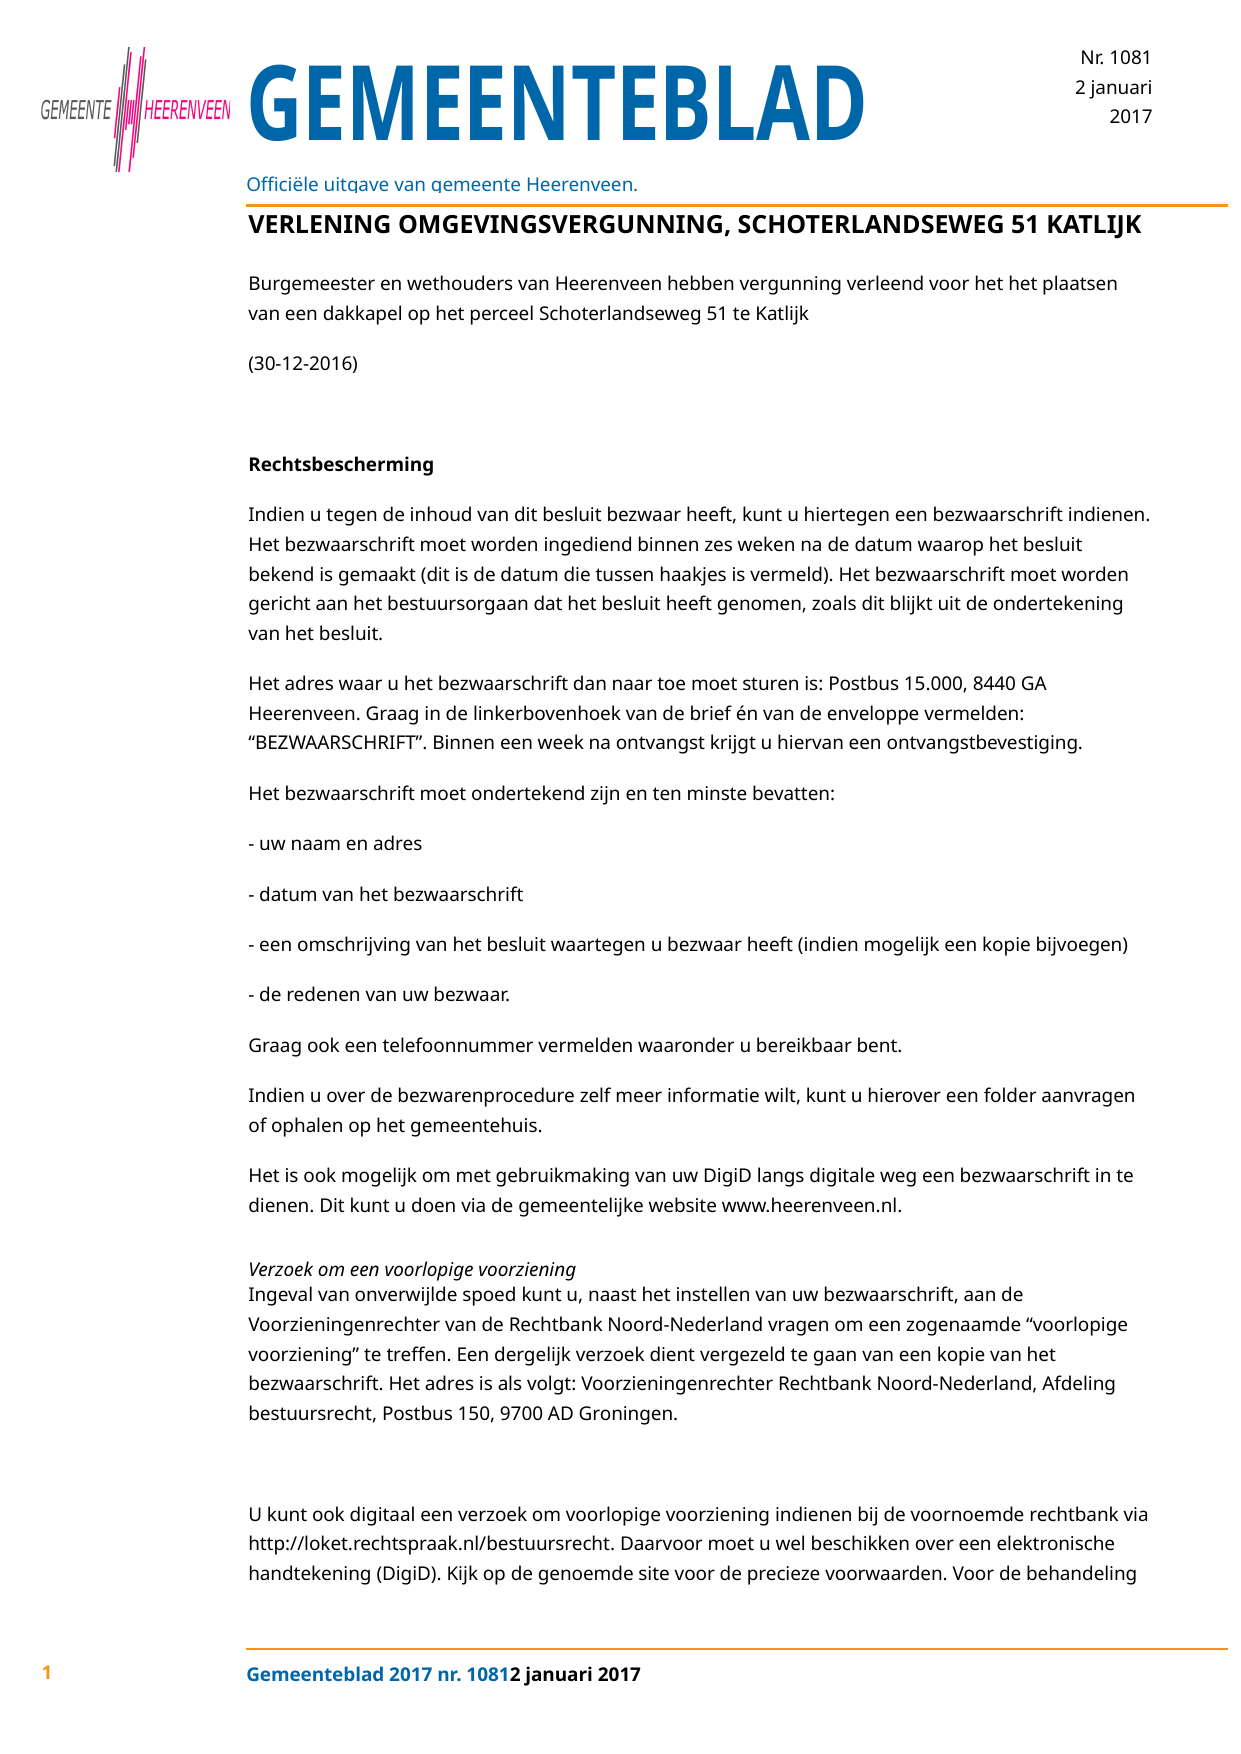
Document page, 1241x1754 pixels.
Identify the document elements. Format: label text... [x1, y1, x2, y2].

text Burgemeester en wethouders van Heerenveen hebben vergunning verleend voor het het plaatsen van een dakkapel op het perceel Schoterlandseweg 51 te Katlijk [248, 270, 1152, 326]
text - de redenen van uw bezwaar. [248, 982, 1152, 1007]
picture [41, 47, 231, 172]
text Verzoek om een voorlopige voorziening [248, 1256, 1152, 1282]
text Indien u over de bezwarenprocedure zelf meer informatie wilt, kunt u hierover een folder aanvragen of ophalen op het gemeentehuis. [248, 1082, 1152, 1138]
text Indien u tegen de inhoud van dit besluit bezwaar heeft, kunt u hiertegen een bezwaarschrift indienen. Het bezwaarschrift moet worden ingediend binnen zes weken na de datum waarop het besluit bekend is gemaakt (dit is de datum die tussen haakjes is vermeld). Het bezwaarschrift moet worden gericht aan het bestuursorgaan dat het besluit heeft genomen, zoals dit blijkt uit de ondertekening van het besluit. [248, 502, 1152, 646]
text Graag ook een telefoonnummer vermelden waaronder u bereikbaar bent. [248, 1032, 1152, 1058]
text VERLENING OMGEVINGSVERGUNNING, SCHOTERLANDSEWEG 51 KATLIJK [248, 207, 1152, 241]
text Ingeval van onverwijlde spoed kunt u, naast het instellen van uw bezwaarschrift, aan de Voorzieningenrechter van de Rechtbank Noord-Nederland vragen om een zogenaamde “voorlopige voorziening” te treffen. Een dergelijk verzoek dient vergezeld te gaan van een kopie van het bezwaarschrift. Het adres is als volgt: Voorzieningenrechter Rechtbank Noord-Nederland, Afdeling bestuursrecht, Postbus 150, 9700 AD Groningen. [248, 1282, 1152, 1426]
text Het adres waar u het bezwaarschrift dan naar toe moet sturen is: Postbus 15.000, 8440 GA Heerenveen. Graag in de linkerbovenhoek van de brief én van de enveloppe vermelden: “BEZWAARSCHRIFT”. Binnen een week na ontvangst krijgt u hiervan een ontvangstbevestiging. [248, 670, 1152, 755]
text Het is ook mogelijk om met gebruikmaking van uw DigiD langs digitale weg een bezwaarschrift in te dienen. Dit kunt u doen via de gemeentelijke website www.heerenveen.nl. [248, 1162, 1152, 1218]
text Rechtsbescherming [248, 451, 1152, 477]
text - datum van het bezwaarschrift [248, 881, 1152, 906]
text Het bezwaarschrift moet ondertekend zijn en ten minste bevatten: [248, 780, 1152, 806]
text (30-12-2016) [248, 350, 1152, 376]
text - een omschrijving van het besluit waartegen u bezwaar heeft (indien mogelijk een kopie bijvoegen) [248, 931, 1152, 957]
text U kunt ook digitaal een verzoek om voorlopige voorziening indienen bij de voornoemde rechtbank via http://loket.rechtspraak.nl/bestuursrecht. Daarvoor moet u wel beschikken over een elektronische handtekening (DigiD). Kijk op de genoemde site voor de precieze voorwaarden. Voor de behandeling [248, 1501, 1152, 1586]
text - uw naam en adres [248, 830, 1152, 856]
